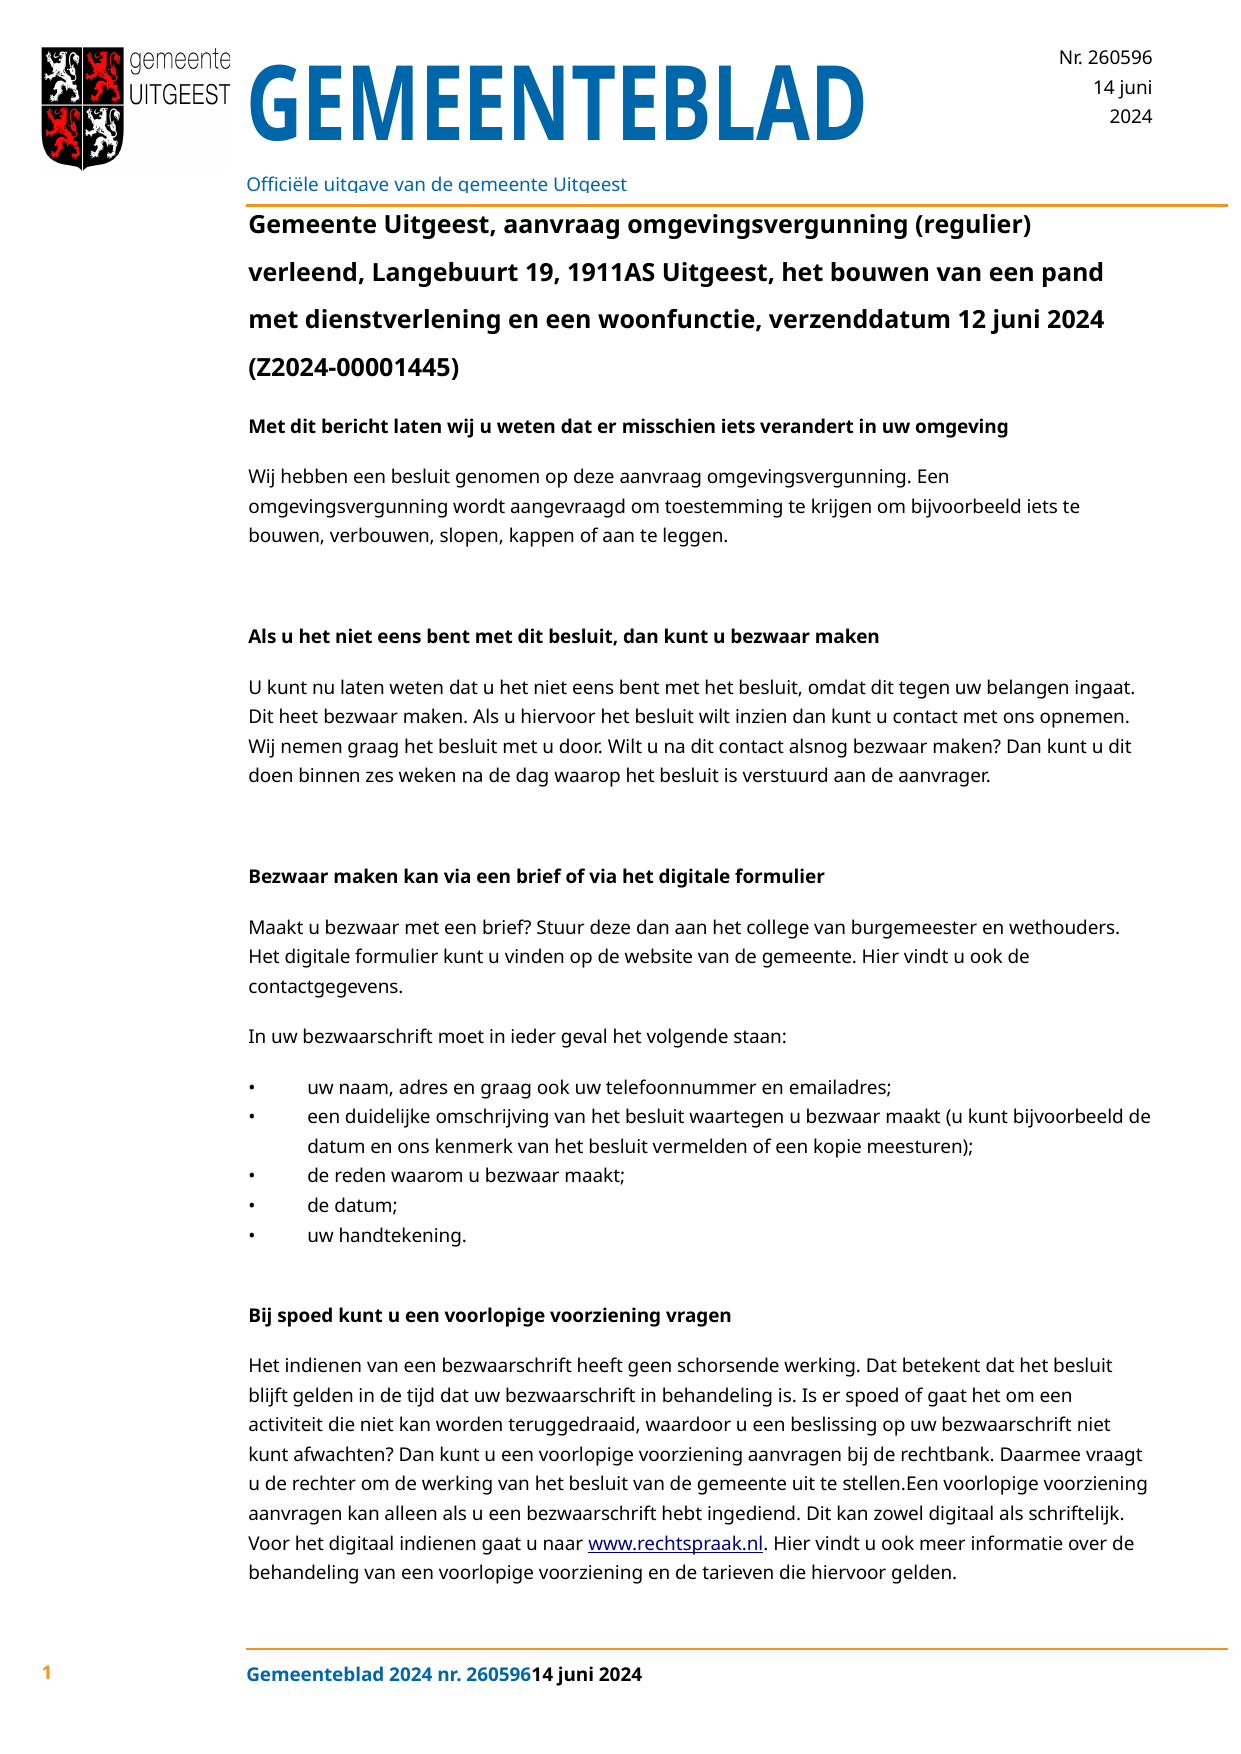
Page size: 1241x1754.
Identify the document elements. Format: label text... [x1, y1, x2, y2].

text In uw bezwaarschrift moet in ieder geval het volgende staan: [248, 1023, 1152, 1049]
list uw naam, adres en graag ook uw telefoonnummer en emailadres; [248, 1074, 1152, 1100]
text Gemeente Uitgeest, aanvraag omgevingsvergunning (regulier) verleend, Langebuurt 19, 1911AS Uitgeest, het bouwen van een pand met dienstverlening en een woonfunctie, verzenddatum 12 juni 2024 (Z2024-00001445) [248, 207, 1152, 384]
text Het indienen van een bezwaarschrift heeft geen schorsende werking. Dat betekent dat het besluit blijft gelden in de tijd dat uw bezwaarschrift in behandeling is. Is er spoed of gaat het om een activiteit die niet kan worden teruggedraaid, waardoor u een beslissing op uw bezwaarschrift niet kunt afwachten? Dan kunt u een voorlopige voorziening aanvragen bij de rechtbank. Daarmee vraagt u de rechter om de werking van het besluit van de gemeente uit te stellen.Een voorlopige voorziening aanvragen kan alleen als u een bezwaarschrift hebt ingediend. Dit kan zowel digitaal als schriftelijk. Voor het digitaal indienen gaat u naar www.rechtspraak.nl. Hier vindt u ook meer informatie over de behandeling van een voorlopige voorziening en de tarieven die hiervoor gelden. [248, 1352, 1152, 1585]
list een duidelijke omschrijving van het besluit waartegen u bezwaar maakt (u kunt bijvoorbeeld de datum en ons kenmerk van het besluit vermelden of een kopie meesturen); [248, 1103, 1152, 1159]
text Maakt u bezwaar met een brief? Stuur deze dan aan het college van burgemeester en wethouders. Het digitale formulier kunt u vinden op de website van de gemeente. Hier vindt u ook de contactgegevens. [248, 914, 1152, 999]
text Bij spoed kunt u een voorlopige voorziening vragen [248, 1302, 1152, 1328]
text U kunt nu laten weten dat u het niet eens bent met het besluit, omdat dit tegen uw belangen ingaat. Dit heet bezwaar maken. Als u hiervoor het besluit wilt inzien dan kunt u contact met ons opnemen. Wij nemen graag het besluit met u door. Wilt u na dit contact alsnog bezwaar maken? Dan kunt u dit doen binnen zes weken na de dag waarop het besluit is verstuurd aan de aanvrager. [248, 674, 1152, 788]
text Als u het niet eens bent met dit besluit, dan kunt u bezwaar maken [248, 623, 1152, 649]
text Wij hebben een besluit genomen op deze aanvraag omgevingsvergunning. Een omgevingsvergunning wordt aangevraagd om toestemming te krijgen om bijvoorbeeld iets te bouwen, verbouwen, slopen, kappen of aan te leggen. [248, 463, 1152, 548]
text Met dit bericht laten wij u weten dat er misschien iets verandert in uw omgeving [248, 413, 1152, 439]
text Bezwaar maken kan via een brief of via het digitale formulier [248, 863, 1152, 889]
list uw handtekening. [248, 1222, 1152, 1248]
picture [41, 47, 231, 172]
list de reden waarom u bezwaar maakt; [248, 1163, 1152, 1188]
list de datum; [248, 1192, 1152, 1218]
